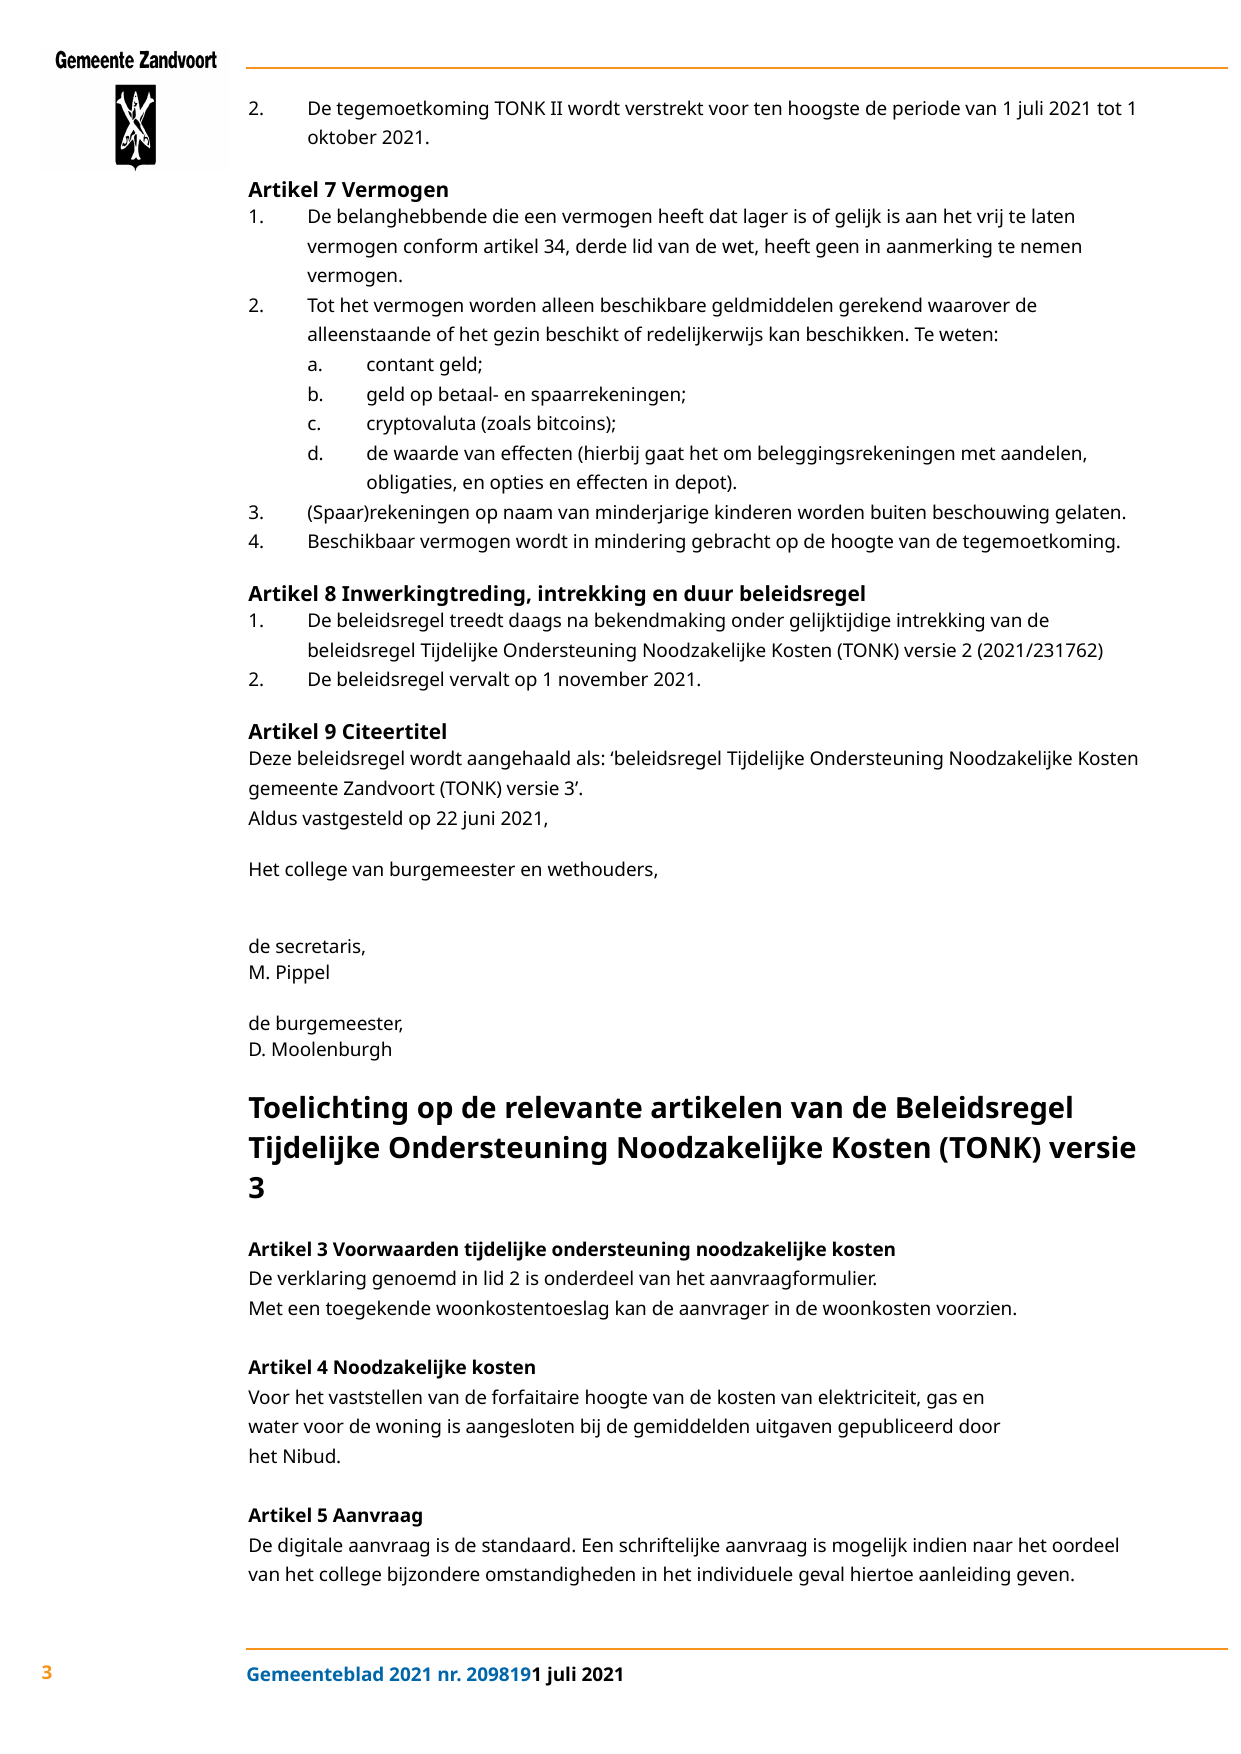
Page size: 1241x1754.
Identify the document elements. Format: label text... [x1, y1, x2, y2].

text M. Pippel [248, 959, 1152, 985]
text Toelichting op de relevante artikelen van de Beleidsregel Tijdelijke Ondersteuning Noodzakelijke Kosten (TONK) versie 3 [248, 1088, 1152, 1207]
text Met een toegekende woonkostentoeslag kan de aanvrager in de woonkosten voorzien. [248, 1295, 1152, 1321]
text Artikel 7 Vermogen [248, 175, 1152, 203]
text Deze beleidsregel wordt aangehaald als: ‘beleidsregel Tijdelijke Ondersteuning Noodzakelijke Kosten gemeente Zandvoort (TONK) versie 3’. [248, 746, 1152, 801]
text Het college van burgemeester en wethouders, [248, 856, 1152, 882]
list de waarde van effecten (hierbij gaat het om beleggingsrekeningen met aandelen, obligaties, en opties en effecten in depot). [307, 440, 1152, 495]
text de secretaris, [248, 933, 1152, 959]
text Artikel 3 Voorwaarden tijdelijke ondersteuning noodzakelijke kosten [248, 1236, 1152, 1262]
list Tot het vermogen worden alleen beschikbare geldmiddelen gerekend waarover de alleenstaande of het gezin beschikt of redelijkerwijs kan beschikken. Te weten: [248, 292, 1152, 347]
list cryptovaluta (zoals bitcoins); [307, 410, 1152, 436]
list geld op betaal- en spaarrekeningen; [307, 381, 1152, 406]
picture [41, 47, 231, 172]
list De beleidsregel treedt daags na bekendmaking onder gelijktijdige intrekking van de beleidsregel Tijdelijke Ondersteuning Noodzakelijke Kosten (TONK) versie 2 (2021/231762) [248, 607, 1152, 663]
text Artikel 8 Inwerkingtreding, intrekking en duur beleidsregel [248, 579, 1152, 607]
text water voor de woning is aangesloten bij de gemiddelden uitgaven gepubliceerd door [248, 1413, 1152, 1439]
text de burgemeester, [248, 1011, 1152, 1036]
text Artikel 5 Aanvraag [248, 1502, 1152, 1528]
text Aldus vastgesteld op 22 juni 2021, [248, 805, 1152, 830]
list contant geld; [307, 351, 1152, 377]
text D. Moolenburgh [248, 1036, 1152, 1062]
text De verklaring genoemd in lid 2 is onderdeel van het aanvraagformulier. [248, 1266, 1152, 1291]
text Voor het vaststellen van de forfaitaire hoogte van de kosten van elektriciteit, gas en [248, 1384, 1152, 1409]
list Beschikbaar vermogen wordt in mindering gebracht op de hoogte van de tegemoetkoming. [248, 529, 1152, 554]
text De digitale aanvraag is de standaard. Een schriftelijke aanvraag is mogelijk indien naar het oordeel van het college bijzondere omstandigheden in het individuele geval hiertoe aanleiding geven. [248, 1532, 1152, 1587]
list De tegemoetkoming TONK II wordt verstrekt voor ten hoogste de periode van 1 juli 2021 tot 1 oktober 2021. [248, 95, 1152, 150]
list De belanghebbende die een vermogen heeft dat lager is of gelijk is aan het vrij te laten vermogen conform artikel 34, derde lid van de wet, heeft geen in aanmerking te nemen vermogen. [248, 203, 1152, 288]
list (Spaar)rekeningen op naam van minderjarige kinderen worden buiten beschouwing gelaten. [248, 499, 1152, 525]
list De beleidsregel vervalt op 1 november 2021. [248, 667, 1152, 692]
text Artikel 9 Citeertitel [248, 717, 1152, 746]
text het Nibud. [248, 1443, 1152, 1469]
text Artikel 4 Noodzakelijke kosten [248, 1354, 1152, 1380]
